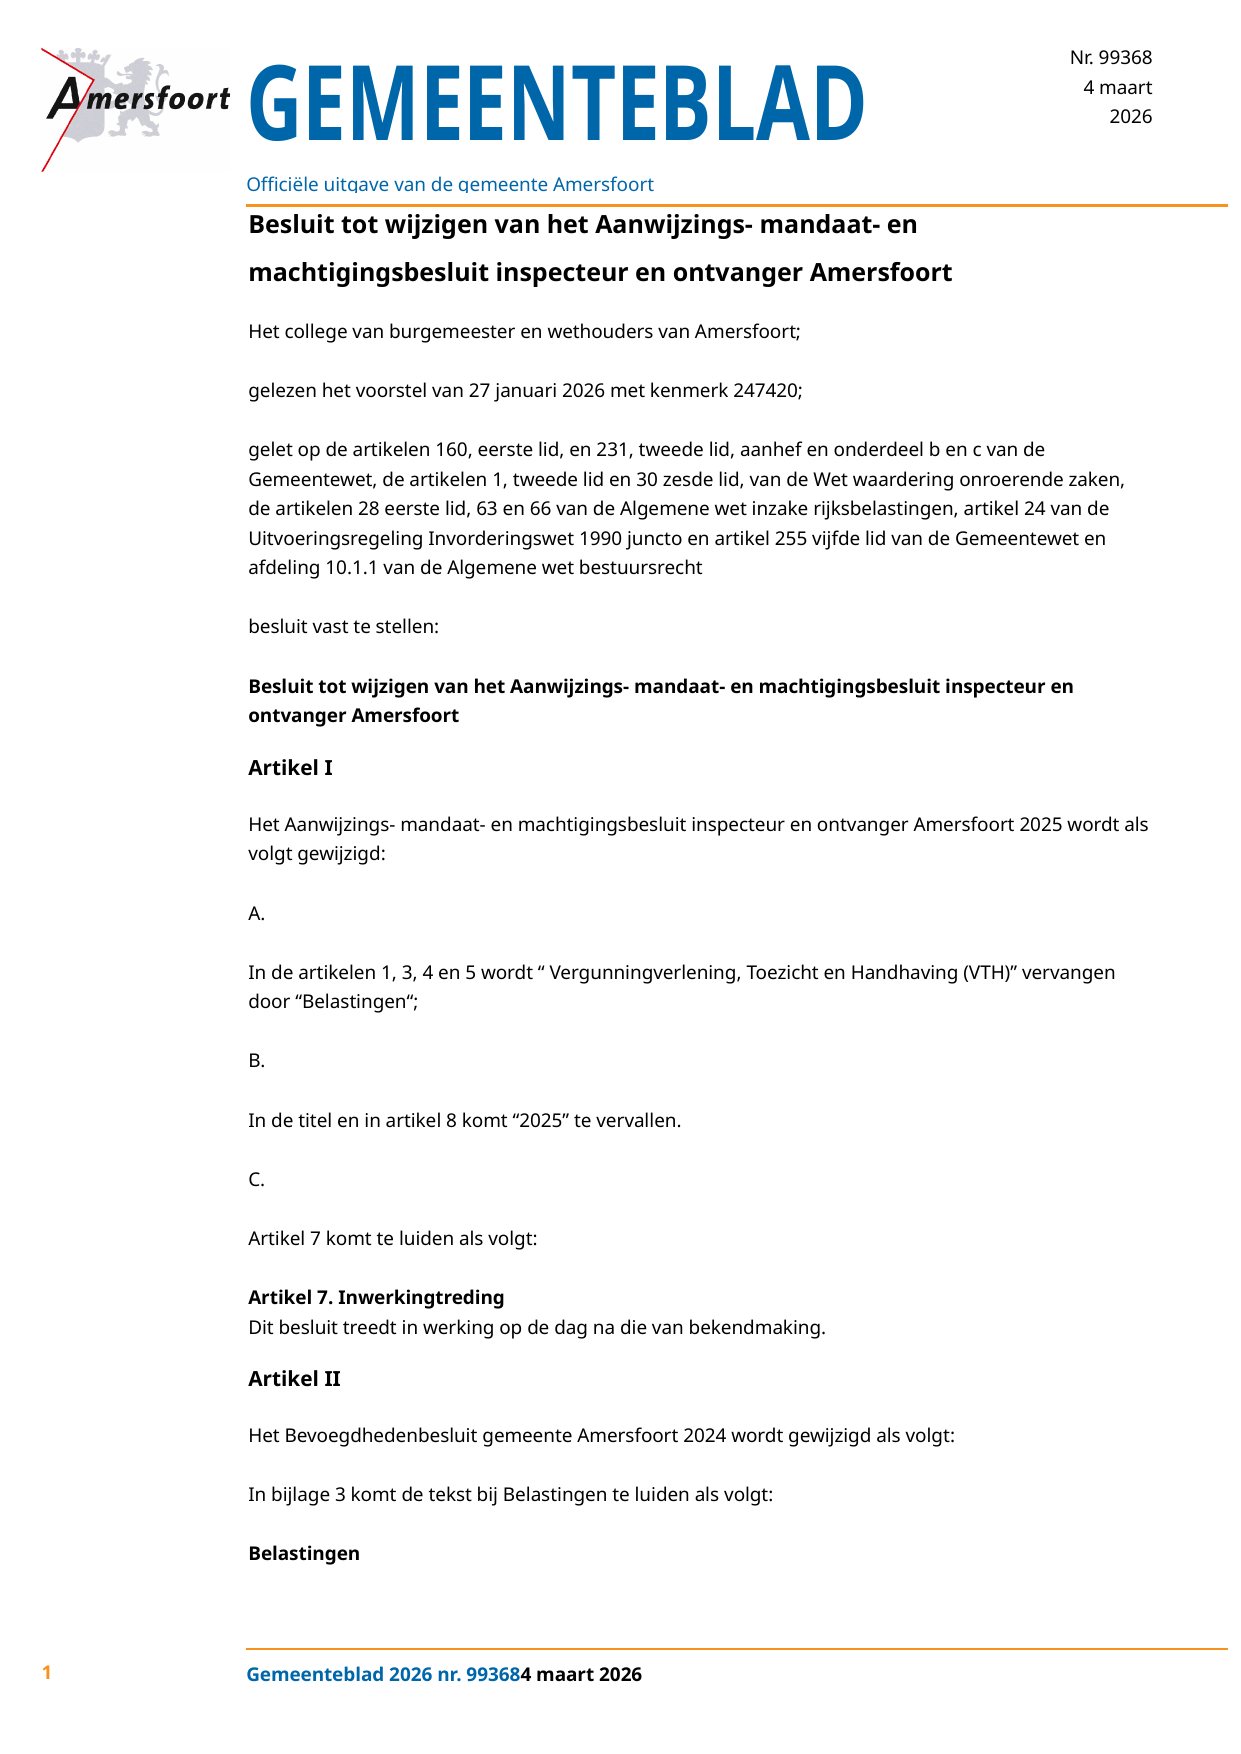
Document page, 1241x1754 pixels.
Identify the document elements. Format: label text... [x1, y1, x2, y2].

text Artikel 7 komt te luiden als volgt: [248, 1225, 1152, 1251]
text A. [248, 900, 1152, 925]
text Artikel I [248, 753, 1152, 781]
text In bijlage 3 komt de tekst bij Belastingen te luiden als volgt: [248, 1481, 1152, 1507]
text Besluit tot wijzigen van het Aanwijzings- mandaat- en machtigingsbesluit inspecteur en ontvanger Amersfoort [248, 207, 1152, 288]
text gelezen het voorstel van 27 januari 2026 met kenmerk 247420; [248, 377, 1152, 403]
text Artikel II [248, 1364, 1152, 1393]
text In de artikelen 1, 3, 4 en 5 wordt “ Vergunningverlening, Toezicht en Handhaving (VTH)” vervangen door “Belastingen“; [248, 959, 1152, 1014]
text gelet op de artikelen 160, eerste lid, en 231, tweede lid, aanhef en onderdeel b en c van de Gemeentewet, de artikelen 1, tweede lid en 30 zesde lid, van de Wet waardering onroerende zaken, de artikelen 28 eerste lid, 63 en 66 van de Algemene wet inzake rijksbelastingen, artikel 24 van de Uitvoeringsregeling Invorderingswet 1990 juncto en artikel 255 vijfde lid van de Gemeentewet en afdeling 10.1.1 van de Algemene wet bestuursrecht [248, 436, 1152, 580]
text In de titel en in artikel 8 komt “2025” te vervallen. [248, 1107, 1152, 1132]
text B. [248, 1048, 1152, 1073]
text Het Bevoegdhedenbesluit gemeente Amersfoort 2024 wordt gewijzigd als volgt: [248, 1422, 1152, 1448]
text Het Aanwijzings- mandaat- en machtigingsbesluit inspecteur en ontvanger Amersfoort 2025 wordt als volgt gewijzigd: [248, 811, 1152, 866]
text Het college van burgemeester en wethouders van Amersfoort; [248, 318, 1152, 344]
text Besluit tot wijzigen van het Aanwijzings- mandaat- en machtigingsbesluit inspecteur en ontvanger Amersfoort [248, 673, 1152, 728]
text besluit vast te stellen: [248, 614, 1152, 639]
picture [41, 47, 231, 172]
text Dit besluit treedt in werking op de dag na die van bekendmaking. [248, 1314, 1152, 1339]
text Artikel 7. Inwerkingtreding [248, 1284, 1152, 1310]
text C. [248, 1166, 1152, 1192]
text Belastingen [248, 1541, 1152, 1566]
